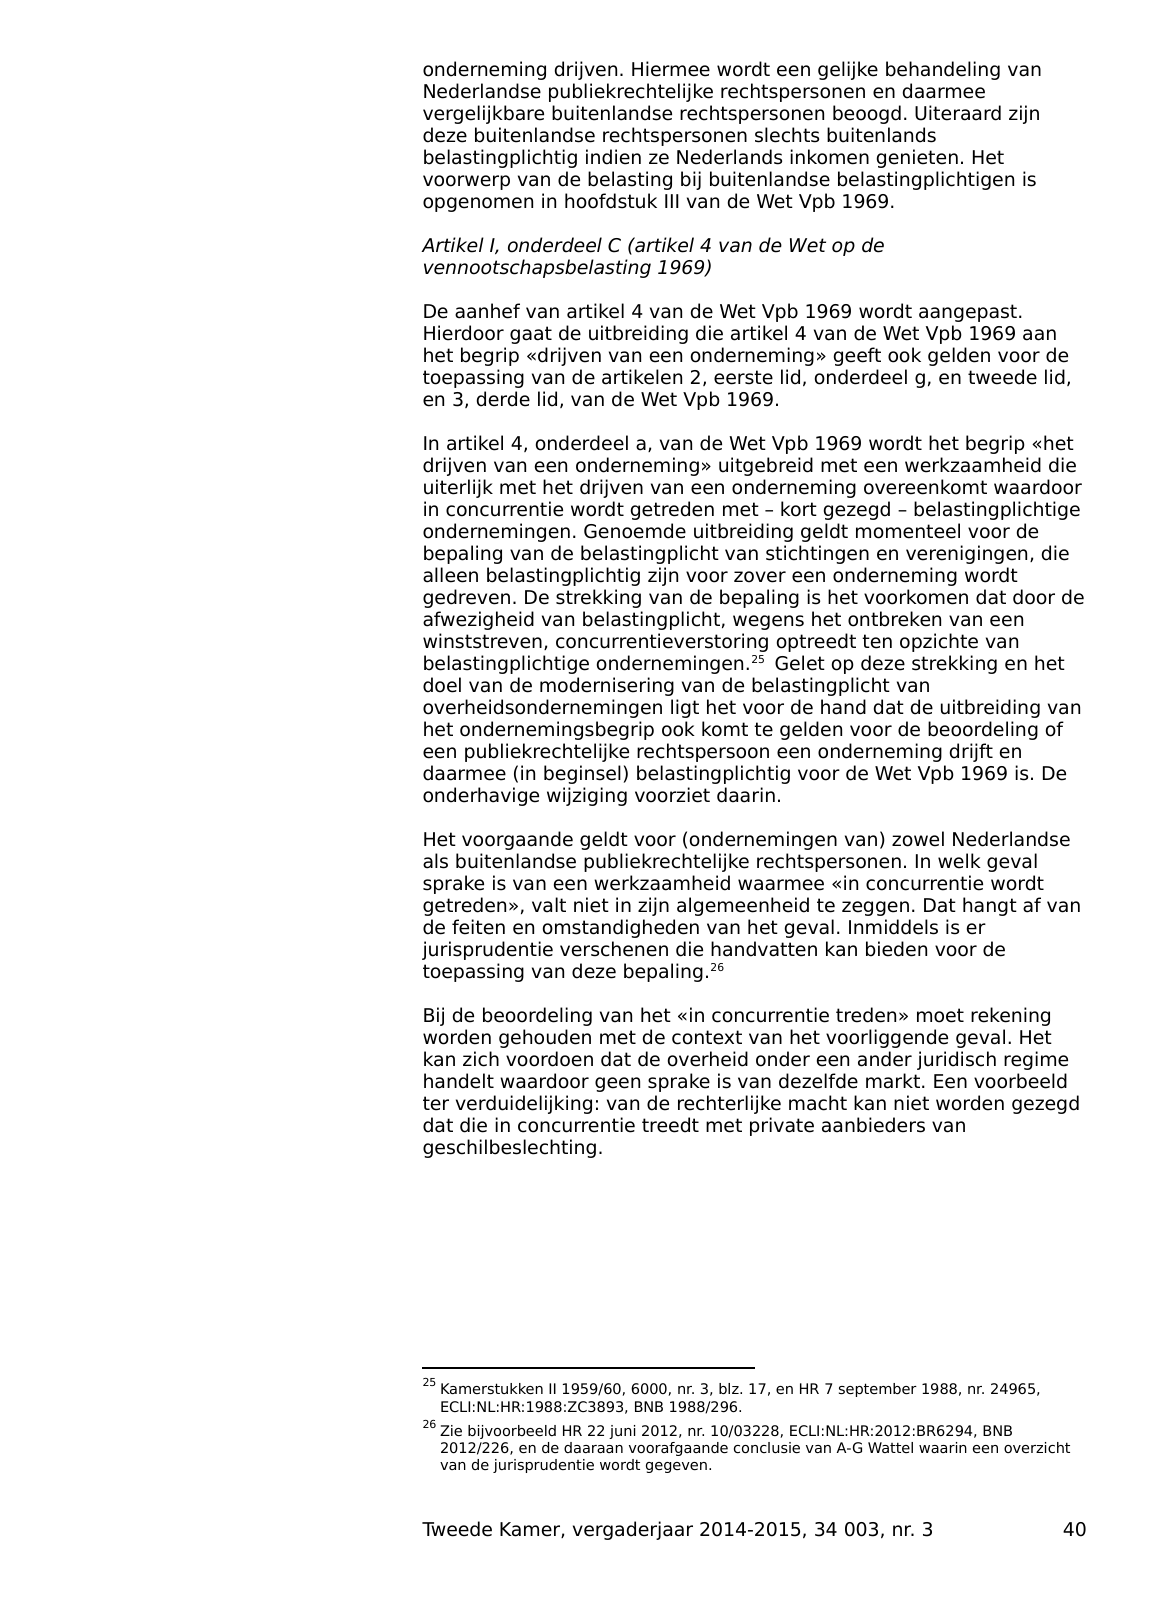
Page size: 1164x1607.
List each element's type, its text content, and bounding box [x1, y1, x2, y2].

text onderneming drijven. Hiermee wordt een gelijke behandeling van Nederlandse publiekrechtelijke rechtspersonen en daarmee vergelijkbare buitenlandse rechtspersonen beoogd. Uiteraard zijn deze buitenlandse rechtspersonen slechts buitenlands belastingplichtig indien ze Nederlands inkomen genieten. Het voorwerp van de belasting bij buitenlandse belastingplichtigen is opgenomen in hoofdstuk III van de Wet Vpb 1969. [422, 59, 1087, 213]
subtitle Artikel I, onderdeel C (artikel 4 van de Wet op de vennootschapsbelasting 1969) [422, 235, 1087, 279]
text In artikel 4, onderdeel a, van de Wet Vpb 1969 wordt het begrip «het drijven van een onderneming» uitgebreid met een werkzaamheid die uiterlijk met het drijven van een onderneming overeenkomt waardoor in concurrentie wordt getreden met – kort gezegd – belastingplichtige ondernemingen. Genoemde uitbreiding geldt momenteel voor de bepaling van de belastingplicht van stichtingen en verenigingen, die alleen belastingplichtig zijn voor zover een onderneming wordt gedreven. De strekking van de bepaling is het voorkomen dat door de afwezigheid van belastingplicht, wegens het ontbreken van een winststreven, concurrentieverstoring optreedt ten opzichte van belastingplichtige ondernemingen. Gelet op deze strekking en het doel van de modernisering van de belastingplicht van overheidsondernemingen ligt het voor de hand dat de uitbreiding van het ondernemingsbegrip ook komt te gelden voor de beoordeling of een publiekrechtelijke rechtspersoon een onderneming drijft en daarmee (in beginsel) belastingplichtig voor de Wet Vpb 1969 is. De onderhavige wijziging voorziet daarin. [422, 433, 1087, 807]
text Zie bijvoorbeeld HR 22 juni 2012, nr. 10/03228, ECLI:NL:HR:2012:BR6294, BNB 2012/226, en de daaraan voorafgaande conclusie van A-G Wattel waarin een overzicht van de jurisprudentie wordt gegeven. [422, 1418, 1087, 1474]
text De aanhef van artikel 4 van de Wet Vpb 1969 wordt aangepast. Hierdoor gaat de uitbreiding die artikel 4 van de Wet Vpb 1969 aan het begrip «drijven van een onderneming» geeft ook gelden voor de toepassing van de artikelen 2, eerste lid, onderdeel g, en tweede lid, en 3, derde lid, van de Wet Vpb 1969. [422, 301, 1087, 411]
text Het voorgaande geldt voor (ondernemingen van) zowel Nederlandse als buitenlandse publiekrechtelijke rechtspersonen. In welk geval sprake is van een werkzaamheid waarmee «in concurrentie wordt getreden», valt niet in zijn algemeenheid te zeggen. Dat hangt af van de feiten en omstandigheden van het geval. Inmiddels is er jurisprudentie verschenen die handvatten kan bieden voor de toepassing van deze bepaling. [422, 829, 1087, 983]
text Kamerstukken II 1959/60, 6000, nr. 3, blz. 17, en HR 7 september 1988, nr. 24965, ECLI:NL:HR:1988:ZC3893, BNB 1988/296. [422, 1377, 1087, 1416]
text Bij de beoordeling van het «in concurrentie treden» moet rekening worden gehouden met de context van het voorliggende geval. Het kan zich voordoen dat de overheid onder een ander juridisch regime handelt waardoor geen sprake is van dezelfde markt. Een voorbeeld ter verduidelijking: van de rechterlijke macht kan niet worden gezegd dat die in concurrentie treedt met private aanbieders van geschilbeslechting. [422, 1005, 1087, 1159]
